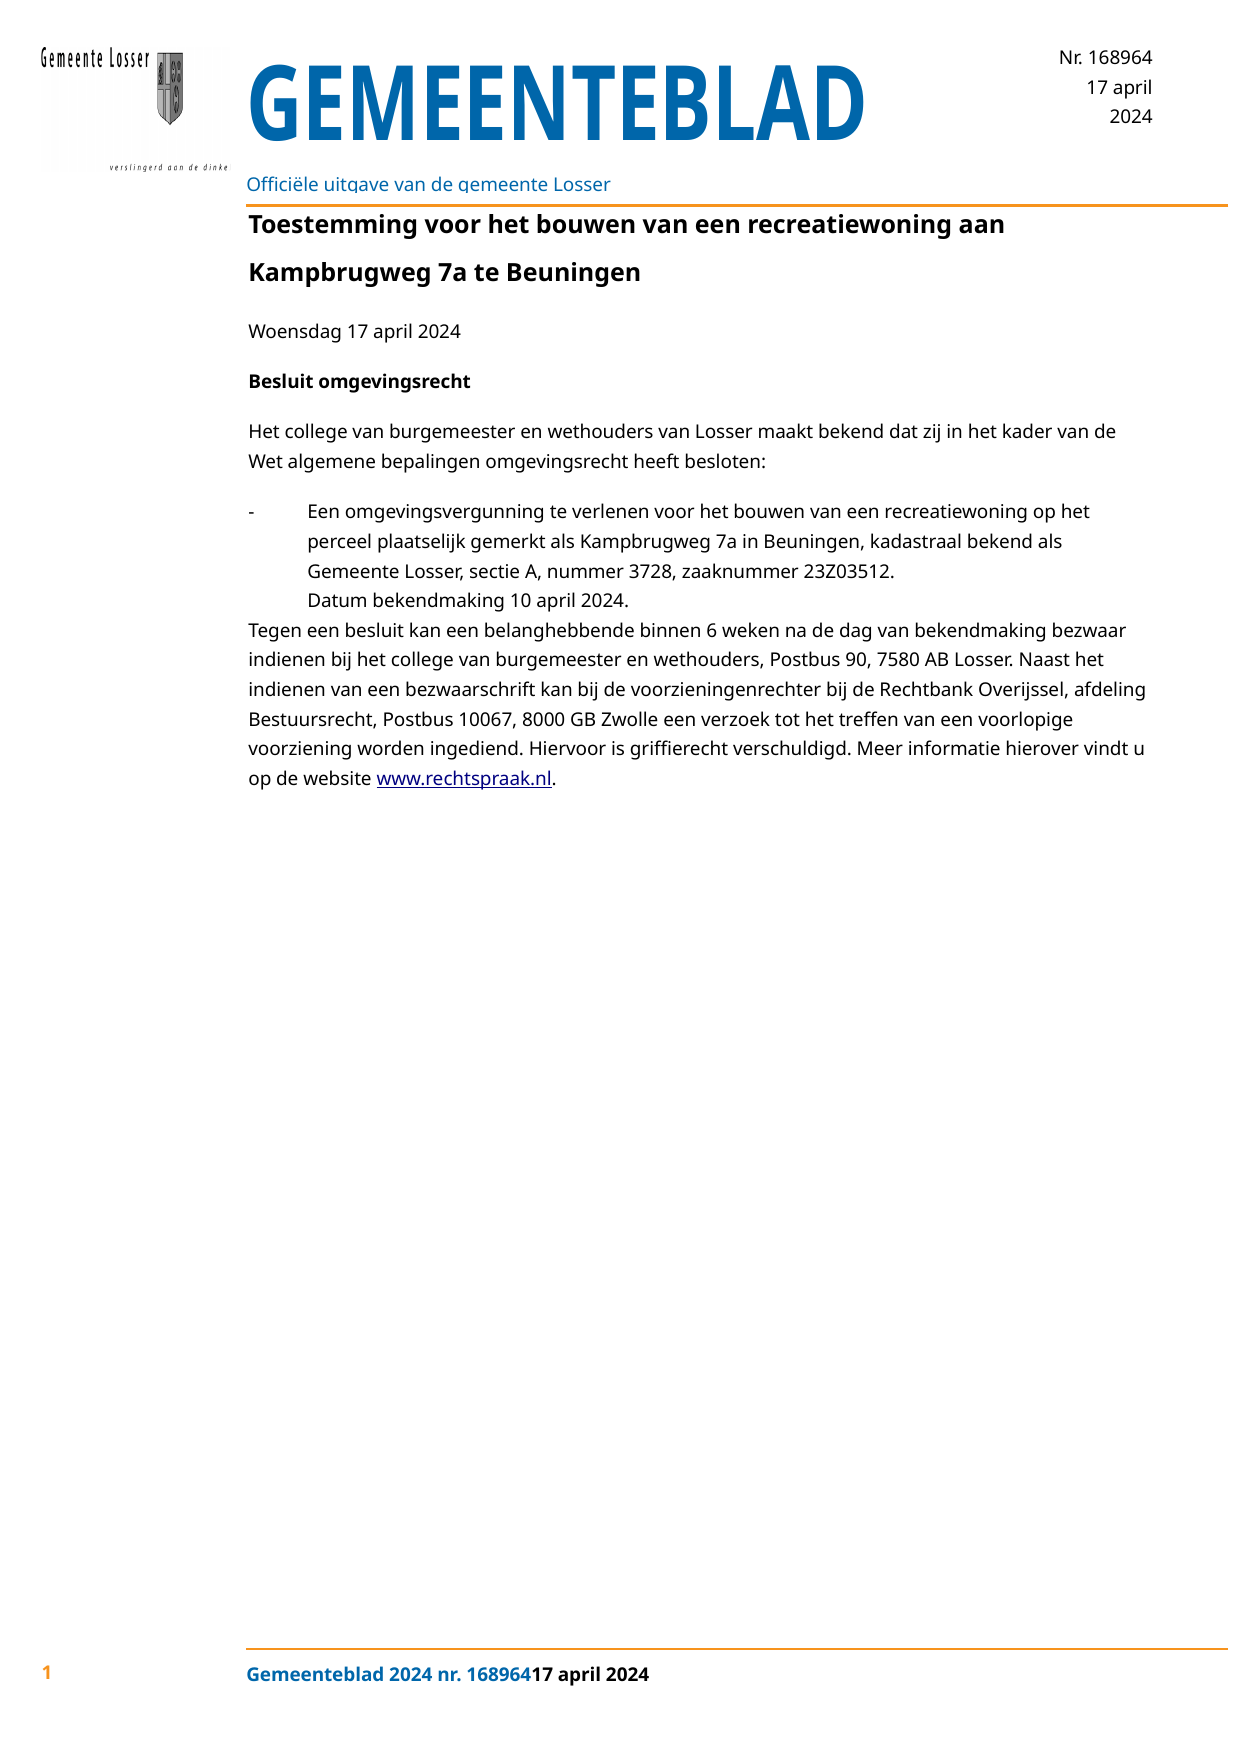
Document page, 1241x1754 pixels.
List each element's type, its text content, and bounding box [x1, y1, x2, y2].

picture [41, 47, 231, 172]
text Het college van burgemeester en wethouders van Losser maakt bekend dat zij in het kader van de Wet algemene bepalingen omgevingsrecht heeft besloten: [248, 419, 1152, 474]
list Datum bekendmaking 10 april 2024. [248, 587, 1152, 613]
text Toestemming voor het bouwen van een recreatiewoning aan Kampbrugweg 7a te Beuningen [248, 207, 1152, 288]
list Een omgevingsvergunning te verlenen voor het bouwen van een recreatiewoning op het perceel plaatselijk gemerkt als Kampbrugweg 7a in Beuningen, kadastraal bekend als Gemeente Losser, sectie A, nummer 3728, zaaknummer 23Z03512. [248, 499, 1152, 584]
text Tegen een besluit kan een belanghebbende binnen 6 weken na de dag van bekendmaking bezwaar indienen bij het college van burgemeester en wethouders, Postbus 90, 7580 AB Losser. Naast het indienen van een bezwaarschrift kan bij de voorzieningenrechter bij de Rechtbank Overijssel, afdeling Bestuursrecht, Postbus 10067, 8000 GB Zwolle een verzoek tot het treffen van een voorlopige voorziening worden ingediend. Hiervoor is griffierecht verschuldigd. Meer informatie hierover vindt u op de website www.rechtspraak.nl. [248, 617, 1152, 791]
text Woensdag 17 april 2024 [248, 318, 1152, 344]
text Besluit omgevingsrecht [248, 368, 1152, 394]
